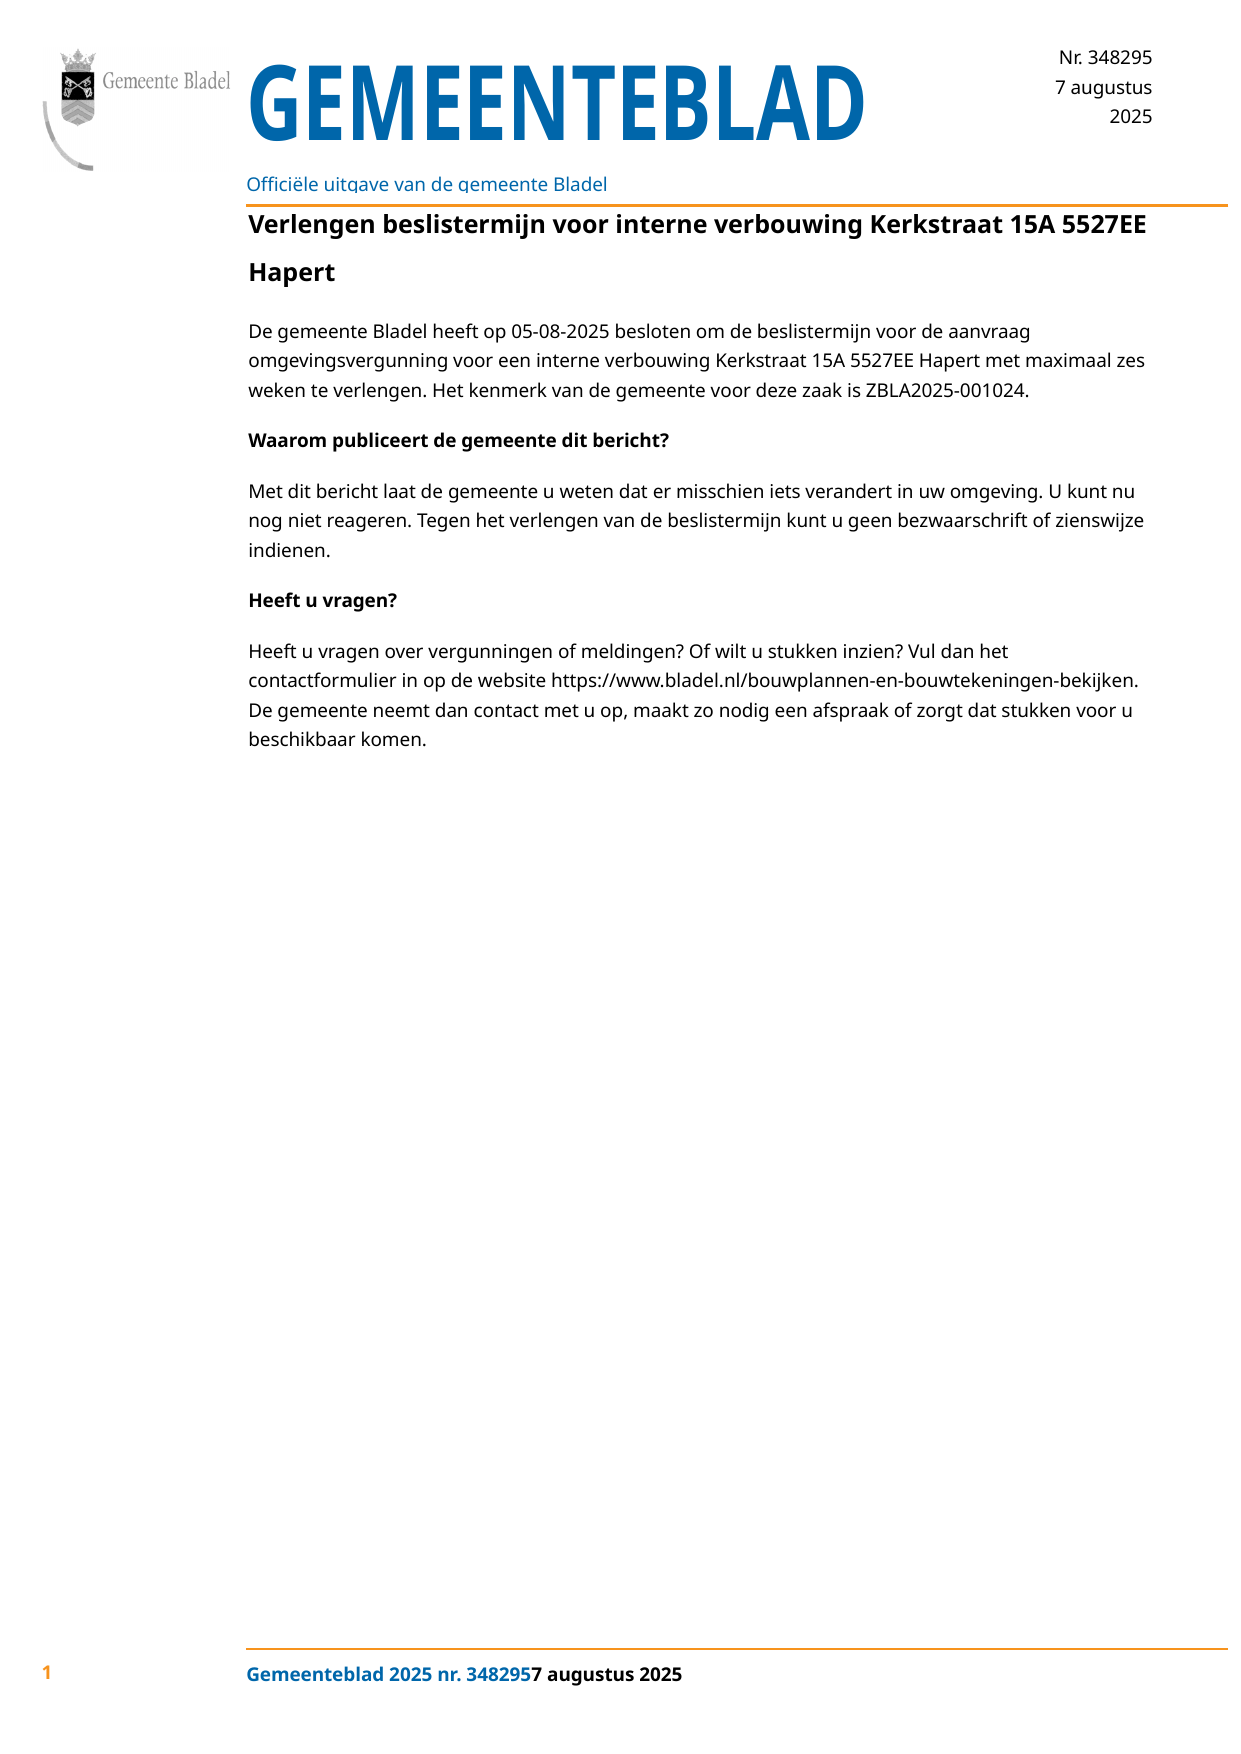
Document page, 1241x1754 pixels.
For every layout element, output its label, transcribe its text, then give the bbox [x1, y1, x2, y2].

text Heeft u vragen over vergunningen of meldingen? Of wilt u stukken inzien? Vul dan het contactformulier in op de website https://www.bladel.nl/bouwplannen-en-bouwtekeningen-bekijken. De gemeente neemt dan contact met u op, maakt zo nodig een afspraak of zorgt dat stukken voor u beschikbaar komen. [248, 638, 1152, 752]
picture [41, 47, 231, 172]
text De gemeente Bladel heeft op 05-08-2025 besloten om de beslistermijn voor de aanvraag omgevingsvergunning voor een interne verbouwing Kerkstraat 15A 5527EE Hapert met maximaal zes weken te verlengen. Het kenmerk van de gemeente voor deze zaak is ZBLA2025-001024. [248, 318, 1152, 403]
text Verlengen beslistermijn voor interne verbouwing Kerkstraat 15A 5527EE Hapert [248, 207, 1152, 288]
text Waarom publiceert de gemeente dit bericht? [248, 427, 1152, 453]
text Met dit bericht laat de gemeente u weten dat er misschien iets verandert in uw omgeving. U kunt nu nog niet reageren. Tegen het verlengen van de beslistermijn kunt u geen bezwaarschrift of zienswijze indienen. [248, 478, 1152, 563]
text Heeft u vragen? [248, 587, 1152, 613]
